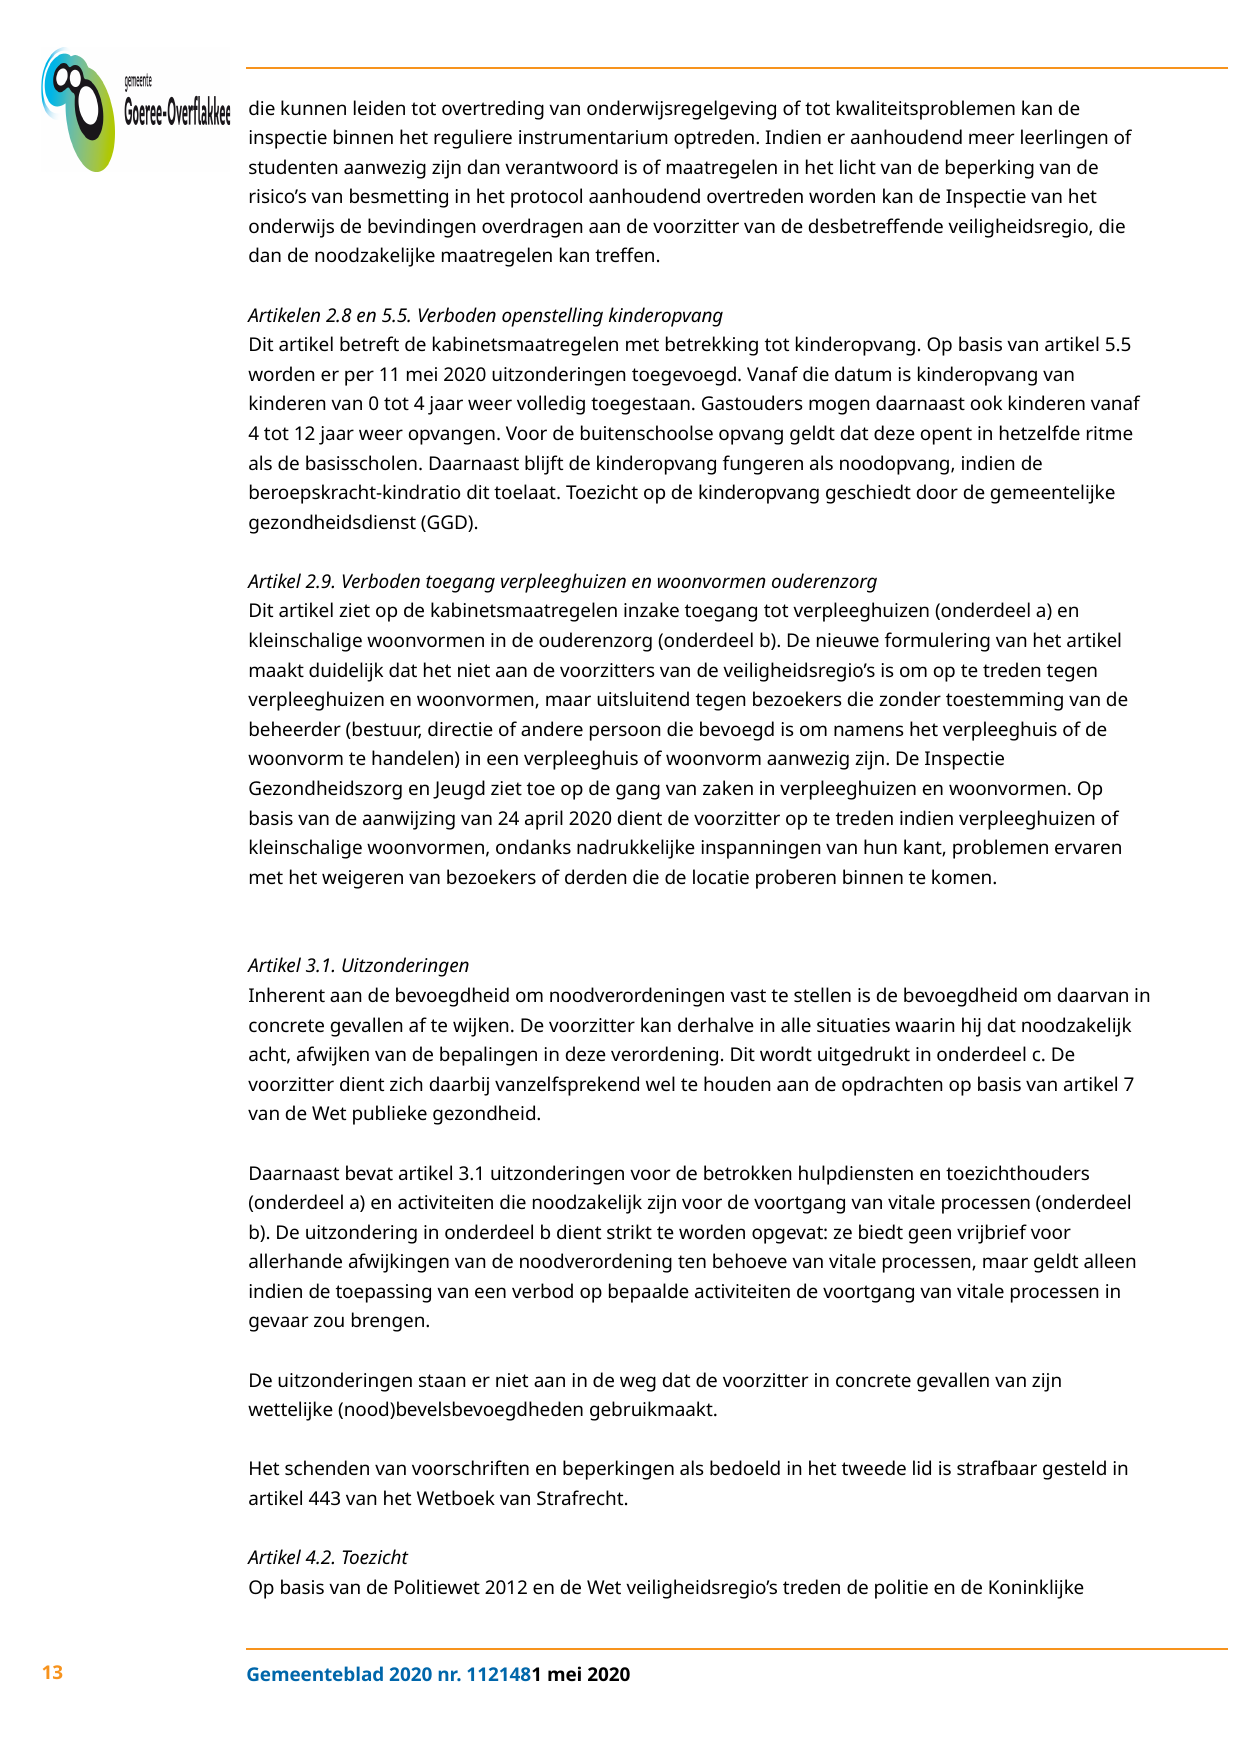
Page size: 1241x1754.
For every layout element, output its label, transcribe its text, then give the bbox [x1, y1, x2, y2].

text Dit artikel betreft de kabinetsmaatregelen met betrekking tot kinderopvang. Op basis van artikel 5.5 worden er per 11 mei 2020 uitzonderingen toegevoegd. Vanaf die datum is kinderopvang van kinderen van 0 tot 4 jaar weer volledig toegestaan. Gastouders mogen daarnaast ook kinderen vanaf 4 tot 12 jaar weer opvangen. Voor de buitenschoolse opvang geldt dat deze opent in hetzelfde ritme als de basisscholen. Daarnaast blijft de kinderopvang fungeren als noodopvang, indien de beroepskracht-kindratio dit toelaat. Toezicht op de kinderopvang geschiedt door de gemeentelijke gezondheidsdienst (GGD). [248, 331, 1152, 535]
text De uitzonderingen staan er niet aan in de weg dat de voorzitter in concrete gevallen van zijn wettelijke (nood)bevelsbevoegdheden gebruikmaakt. [248, 1367, 1152, 1422]
text Artikel 4.2. Toezicht [248, 1544, 1152, 1570]
text Artikel 3.1. Uitzonderingen [248, 953, 1152, 978]
text Inherent aan de bevoegdheid om noodverordeningen vast te stellen is de bevoegdheid om daarvan in concrete gevallen af te wijken. De voorzitter kan derhalve in alle situaties waarin hij dat noodzakelijk acht, afwijken van de bepalingen in deze verordening. Dit wordt uitgedrukt in onderdeel c. De voorzitter dient zich daarbij vanzelfsprekend wel te houden aan de opdrachten op basis van artikel 7 van de Wet publieke gezondheid. [248, 982, 1152, 1126]
text die kunnen leiden tot overtreding van onderwijsregelgeving of tot kwaliteitsproblemen kan de inspectie binnen het reguliere instrumentarium optreden. Indien er aanhoudend meer leerlingen of studenten aanwezig zijn dan verantwoord is of maatregelen in het licht van de beperking van de risico’s van besmetting in het protocol aanhoudend overtreden worden kan de Inspectie van het onderwijs de bevindingen overdragen aan de voorzitter van de desbetreffende veiligheidsregio, die dan de noodzakelijke maatregelen kan treffen. [248, 95, 1152, 268]
text Dit artikel ziet op de kabinetsmaatregelen inzake toegang tot verpleeghuizen (onderdeel a) en kleinschalige woonvormen in de ouderenzorg (onderdeel b). De nieuwe formulering van het artikel maakt duidelijk dat het niet aan de voorzitters van de veiligheidsregio’s is om op te treden tegen verpleeghuizen en woonvormen, maar uitsluitend tegen bezoekers die zonder toestemming van de beheerder (bestuur, directie of andere persoon die bevoegd is om namens het verpleeghuis of de woonvorm te handelen) in een verpleeghuis of woonvorm aanwezig zijn. De Inspectie Gezondheidszorg en Jeugd ziet toe op de gang van zaken in verpleeghuizen en woonvormen. Op basis van de aanwijzing van 24 april 2020 dient de voorzitter op te treden indien verpleeghuizen of kleinschalige woonvormen, ondanks nadrukkelijke inspanningen van hun kant, problemen ervaren met het weigeren van bezoekers of derden die de locatie proberen binnen te komen. [248, 598, 1152, 890]
text Op basis van de Politiewet 2012 en de Wet veiligheidsregio’s treden de politie en de Koninklijke [248, 1574, 1152, 1600]
text Het schenden van voorschriften en beperkingen als bedoeld in het tweede lid is strafbaar gesteld in artikel 443 van het Wetboek van Strafrecht. [248, 1456, 1152, 1511]
text Artikelen 2.8 en 5.5. Verboden openstelling kinderopvang [248, 302, 1152, 328]
text Artikel 2.9. Verboden toegang verpleeghuizen en woonvormen ouderenzorg [248, 568, 1152, 594]
picture [41, 47, 231, 172]
text Daarnaast bevat artikel 3.1 uitzonderingen voor de betrokken hulpdiensten en toezichthouders (onderdeel a) en activiteiten die noodzakelijk zijn voor de voortgang van vitale processen (onderdeel b). De uitzondering in onderdeel b dient strikt te worden opgevat: ze biedt geen vrijbrief voor allerhande afwijkingen van de noodverordening ten behoeve van vitale processen, maar geldt alleen indien de toepassing van een verbod op bepaalde activiteiten de voortgang van vitale processen in gevaar zou brengen. [248, 1160, 1152, 1333]
